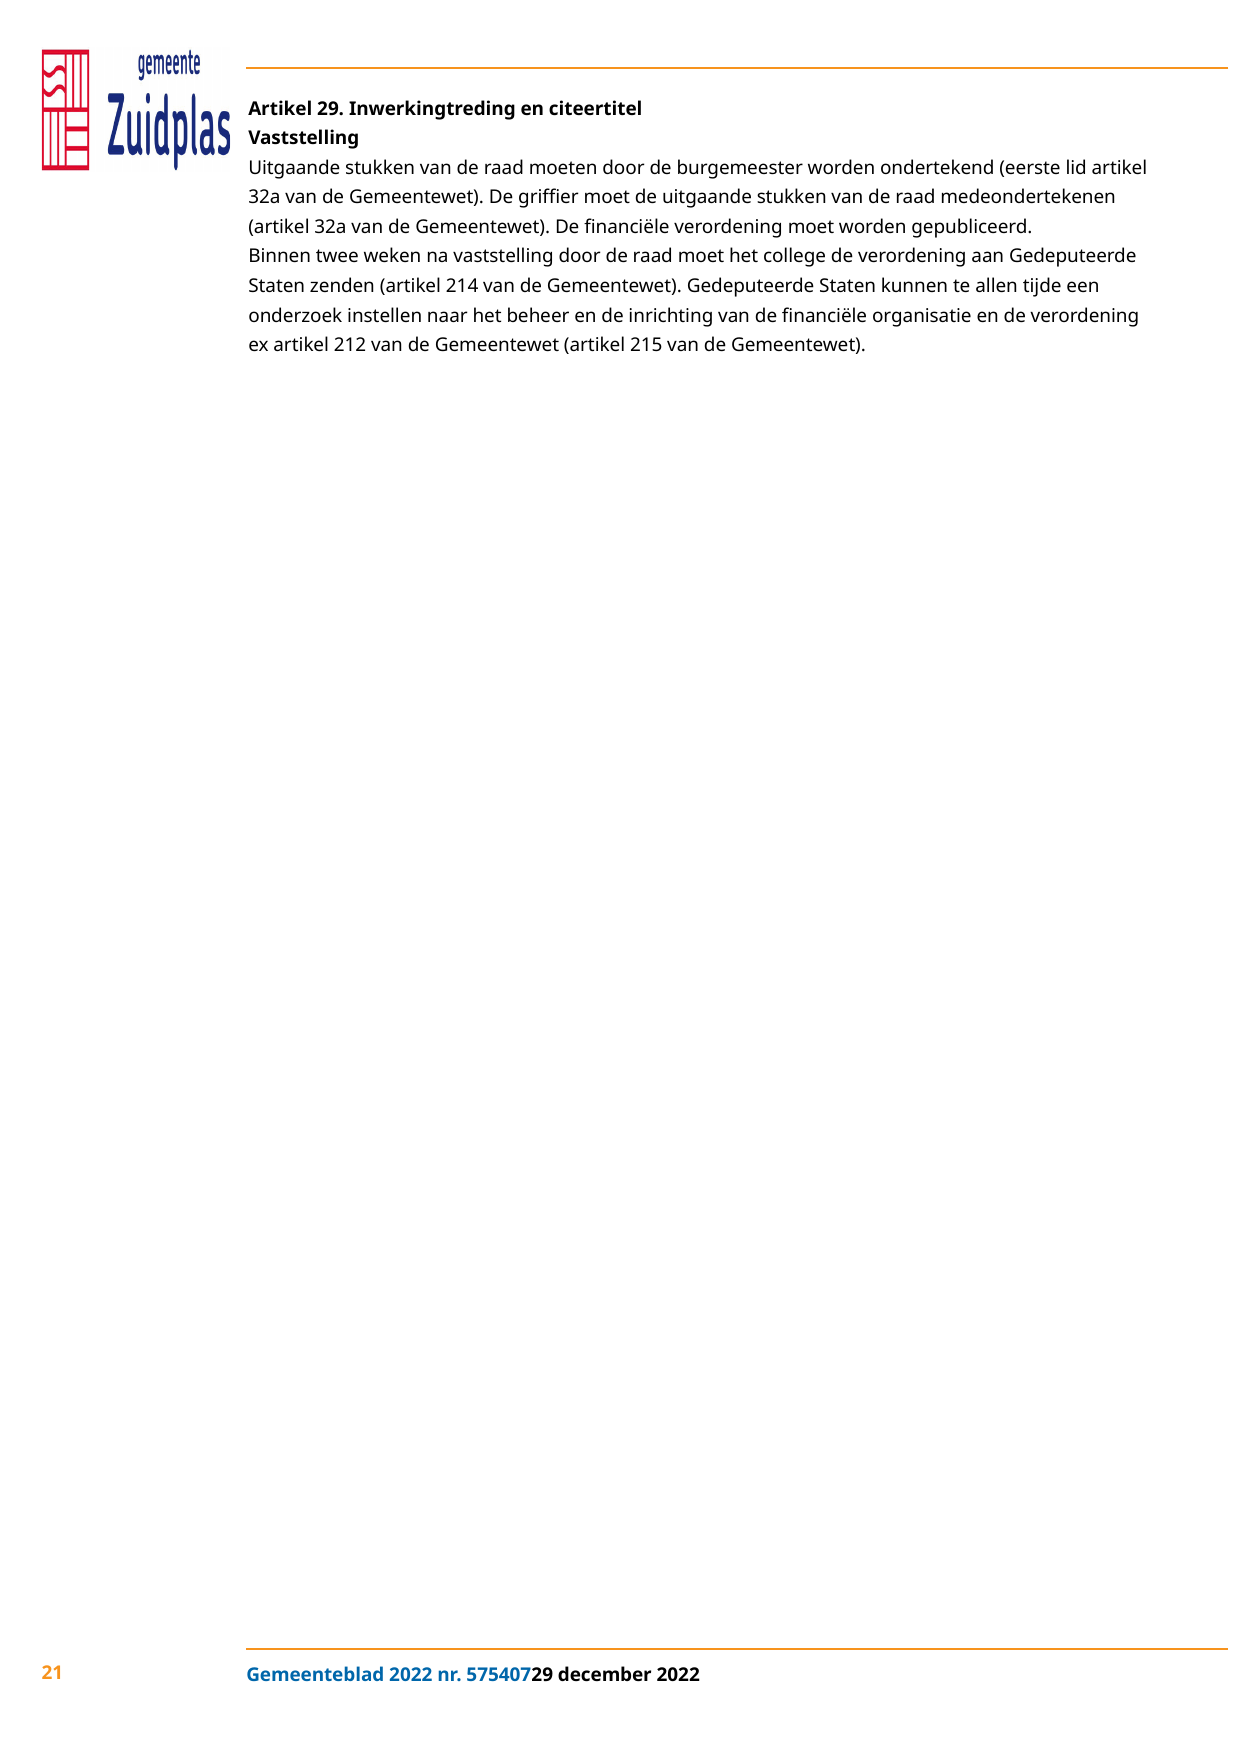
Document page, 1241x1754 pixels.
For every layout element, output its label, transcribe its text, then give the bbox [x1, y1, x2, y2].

text Binnen twee weken na vaststelling door de raad moet het college de verordening aan Gedeputeerde Staten zenden (artikel 214 van de Gemeentewet). Gedeputeerde Staten kunnen te allen tijde een onderzoek instellen naar het beheer en de inrichting van de financiële organisatie en de verordening ex artikel 212 van de Gemeentewet (artikel 215 van de Gemeentewet). [248, 243, 1152, 357]
text Vaststelling [248, 124, 1152, 150]
text Uitgaande stukken van de raad moeten door de burgemeester worden ondertekend (eerste lid artikel 32a van de Gemeentewet). De griffier moet de uitgaande stukken van de raad medeondertekenen (artikel 32a van de Gemeentewet). De financiële verordening moet worden gepubliceerd. [248, 154, 1152, 239]
picture [41, 47, 231, 172]
text Artikel 29. Inwerkingtreding en citeertitel [248, 95, 1152, 121]
